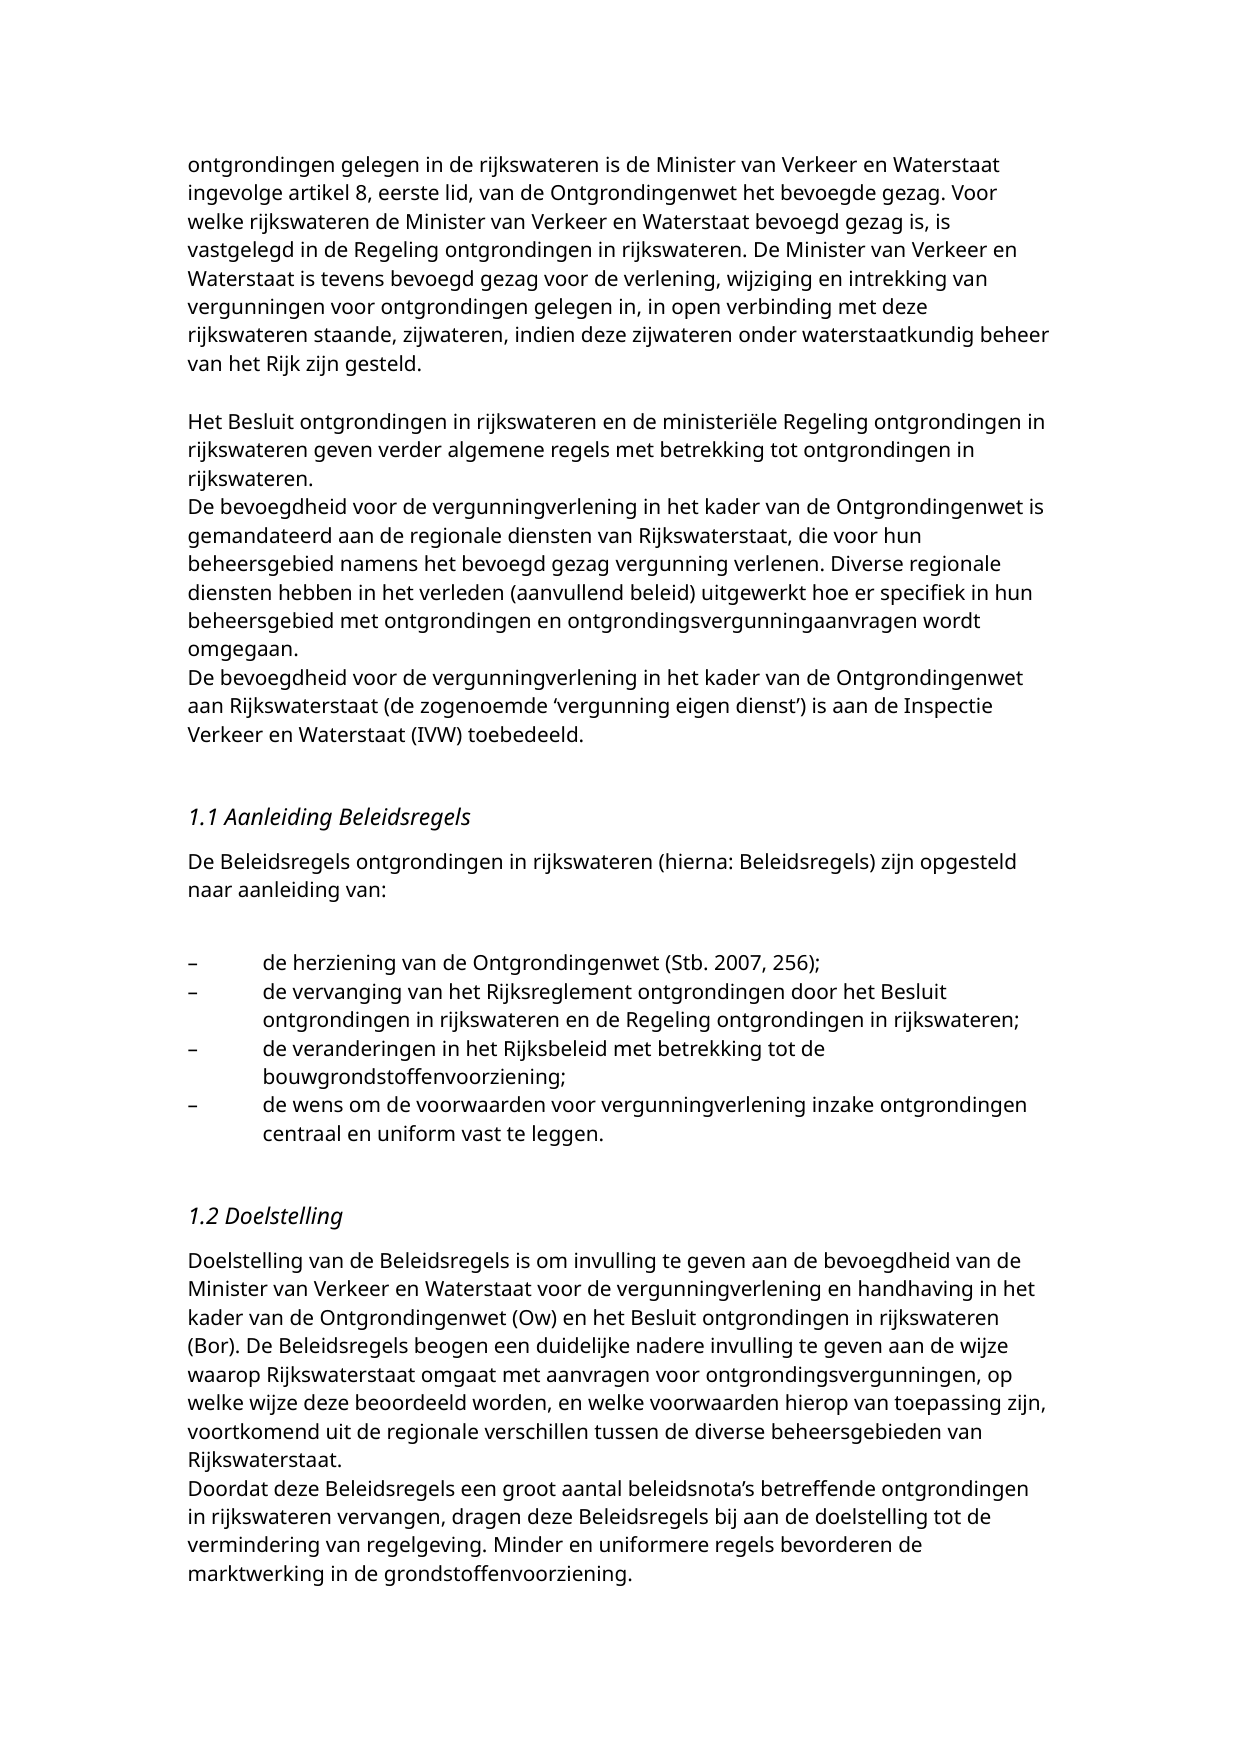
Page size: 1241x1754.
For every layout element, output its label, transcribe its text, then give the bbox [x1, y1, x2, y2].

text De bevoegdheid voor de vergunningverlening in het kader van de Ontgrondingenwet aan Rijkswaterstaat (de zogenoemde ‘vergunning eigen dienst’) is aan de Inspectie Verkeer en Waterstaat (IVW) toebedeeld. [187, 663, 1053, 748]
subtitle 1.1 Aanleiding Beleidsregels [187, 801, 1053, 832]
subtitle 1.2 Doelstelling [187, 1200, 1053, 1231]
text De bevoegdheid voor de vergunningverlening in het kader van de Ontgrondingenwet is gemandateerd aan de regionale diensten van Rijkswaterstaat, die voor hun beheersgebied namens het bevoegd gezag vergunning verlenen. Diverse regionale diensten hebben in het verleden (aanvullend beleid) uitgewerkt hoe er specifiek in hun beheersgebied met ontgrondingen en ontgrondingsvergunningaanvragen wordt omgegaan. [187, 492, 1053, 663]
list de veranderingen in het Rijksbeleid met betrekking tot de bouwgrondstoffenvoorziening; [187, 1034, 1053, 1091]
text ontgrondingen gelegen in de rijkswateren is de Minister van Verkeer en Waterstaat ingevolge artikel 8, eerste lid, van de Ontgrondingenwet het bevoegde gezag. Voor welke rijkswateren de Minister van Verkeer en Waterstaat bevoegd gezag is, is vastgelegd in de Regeling ontgrondingen in rijkswateren. De Minister van Verkeer en Waterstaat is tevens bevoegd gezag voor de verlening, wijziging en intrekking van vergunningen voor ontgrondingen gelegen in, in open verbinding met deze rijkswateren staande, zijwateren, indien deze zijwateren onder waterstaatkundig beheer van het Rijk zijn gesteld. [187, 150, 1053, 377]
text Doordat deze Beleidsregels een groot aantal beleidsnota’s betreffende ontgrondingen in rijkswateren vervangen, dragen deze Beleidsregels bij aan de doelstelling tot de vermindering van regelgeving. Minder en uniformere regels bevorderen de marktwerking in de grondstoffenvoorziening. [187, 1474, 1053, 1587]
text Doelstelling van de Beleidsregels is om invulling te geven aan de bevoegdheid van de Minister van Verkeer en Waterstaat voor de vergunningverlening en handhaving in het kader van de Ontgrondingenwet (Ow) en het Besluit ontgrondingen in rijkswateren (Bor). De Beleidsregels beogen een duidelijke nadere invulling te geven aan de wijze waarop Rijkswaterstaat omgaat met aanvragen voor ontgrondingsvergunningen, op welke wijze deze beoordeeld worden, en welke voorwaarden hierop van toepassing zijn, voortkomend uit de regionale verschillen tussen de diverse beheersgebieden van Rijkswaterstaat. [187, 1246, 1053, 1474]
text Het Besluit ontgrondingen in rijkswateren en de ministeriële Regeling ontgrondingen in rijkswateren geven verder algemene regels met betrekking tot ontgrondingen in rijkswateren. [187, 407, 1053, 492]
list de wens om de voorwaarden voor vergunningverlening inzake ontgrondingen centraal en uniform vast te leggen. [187, 1091, 1053, 1147]
list de vervanging van het Rijksreglement ontgrondingen door het Besluit ontgrondingen in rijkswateren en de Regeling ontgrondingen in rijkswateren; [187, 977, 1053, 1034]
list de herziening van de Ontgrondingenwet (Stb. 2007, 256); [187, 948, 1053, 977]
text De Beleidsregels ontgrondingen in rijkswateren (hierna: Beleidsregels) zijn opgesteld naar aanleiding van: [187, 847, 1053, 904]
